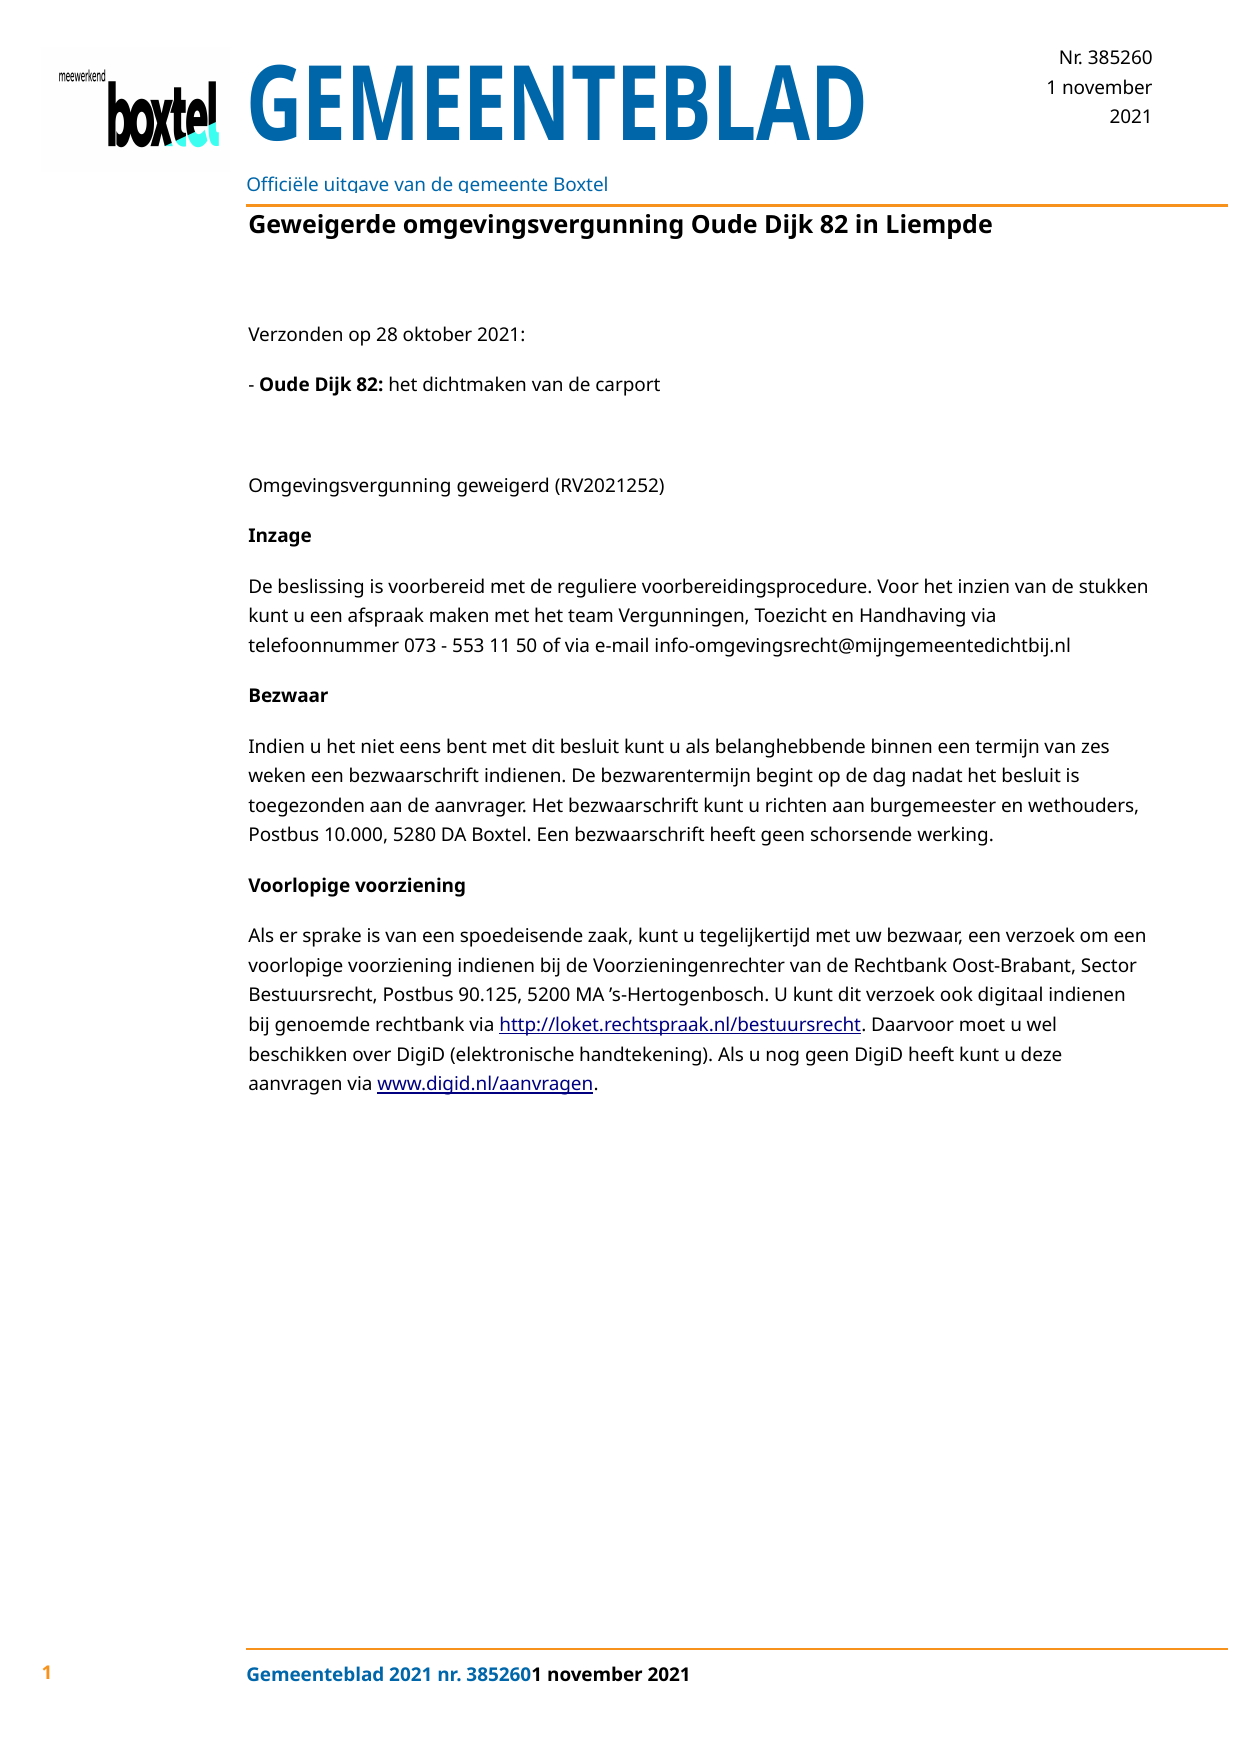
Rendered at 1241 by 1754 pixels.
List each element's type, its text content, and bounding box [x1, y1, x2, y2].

text De beslissing is voorbereid met de reguliere voorbereidingsprocedure. Voor het inzien van de stukken kunt u een afspraak maken met het team Vergunningen, Toezicht en Handhaving via telefoonnummer 073 - 553 11 50 of via e-mail info-omgevingsrecht@mijngemeentedichtbij.nl [248, 573, 1152, 658]
text Verzonden op 28 oktober 2021: [248, 321, 1152, 346]
text Geweigerde omgevingsvergunning Oude Dijk 82 in Liempde [248, 207, 1152, 241]
picture [41, 47, 231, 172]
text Voorlopige voorziening [248, 872, 1152, 898]
text Omgevingsvergunning geweigerd (RV2021252) [248, 472, 1152, 498]
text Bezwaar [248, 682, 1152, 708]
text - Oude Dijk 82: het dichtmaken van de carport [248, 371, 1152, 397]
text Als er sprake is van een spoedeisende zaak, kunt u tegelijkertijd met uw bezwaar, een verzoek om een voorlopige voorziening indienen bij de Voorzieningenrechter van de Rechtbank Oost-Brabant, Sector Bestuursrecht, Postbus 90.125, 5200 MA ’s-Hertogenbosch. U kunt dit verzoek ook digitaal indienen bij genoemde rechtbank via http://loket.rechtspraak.nl/bestuursrecht. Daarvoor moet u wel beschikken over DigiD (elektronische handtekening). Als u nog geen DigiD heeft kunt u deze aanvragen via www.digid.nl/aanvragen. [248, 922, 1152, 1096]
text Indien u het niet eens bent met dit besluit kunt u als belanghebbende binnen een termijn van zes weken een bezwaarschrift indienen. De bezwarentermijn begint op de dag nadat het besluit is toegezonden aan de aanvrager. Het bezwaarschrift kunt u richten aan burgemeester en wethouders, Postbus 10.000, 5280 DA Boxtel. Een bezwaarschrift heeft geen schorsende werking. [248, 733, 1152, 847]
text Inzage [248, 522, 1152, 548]
